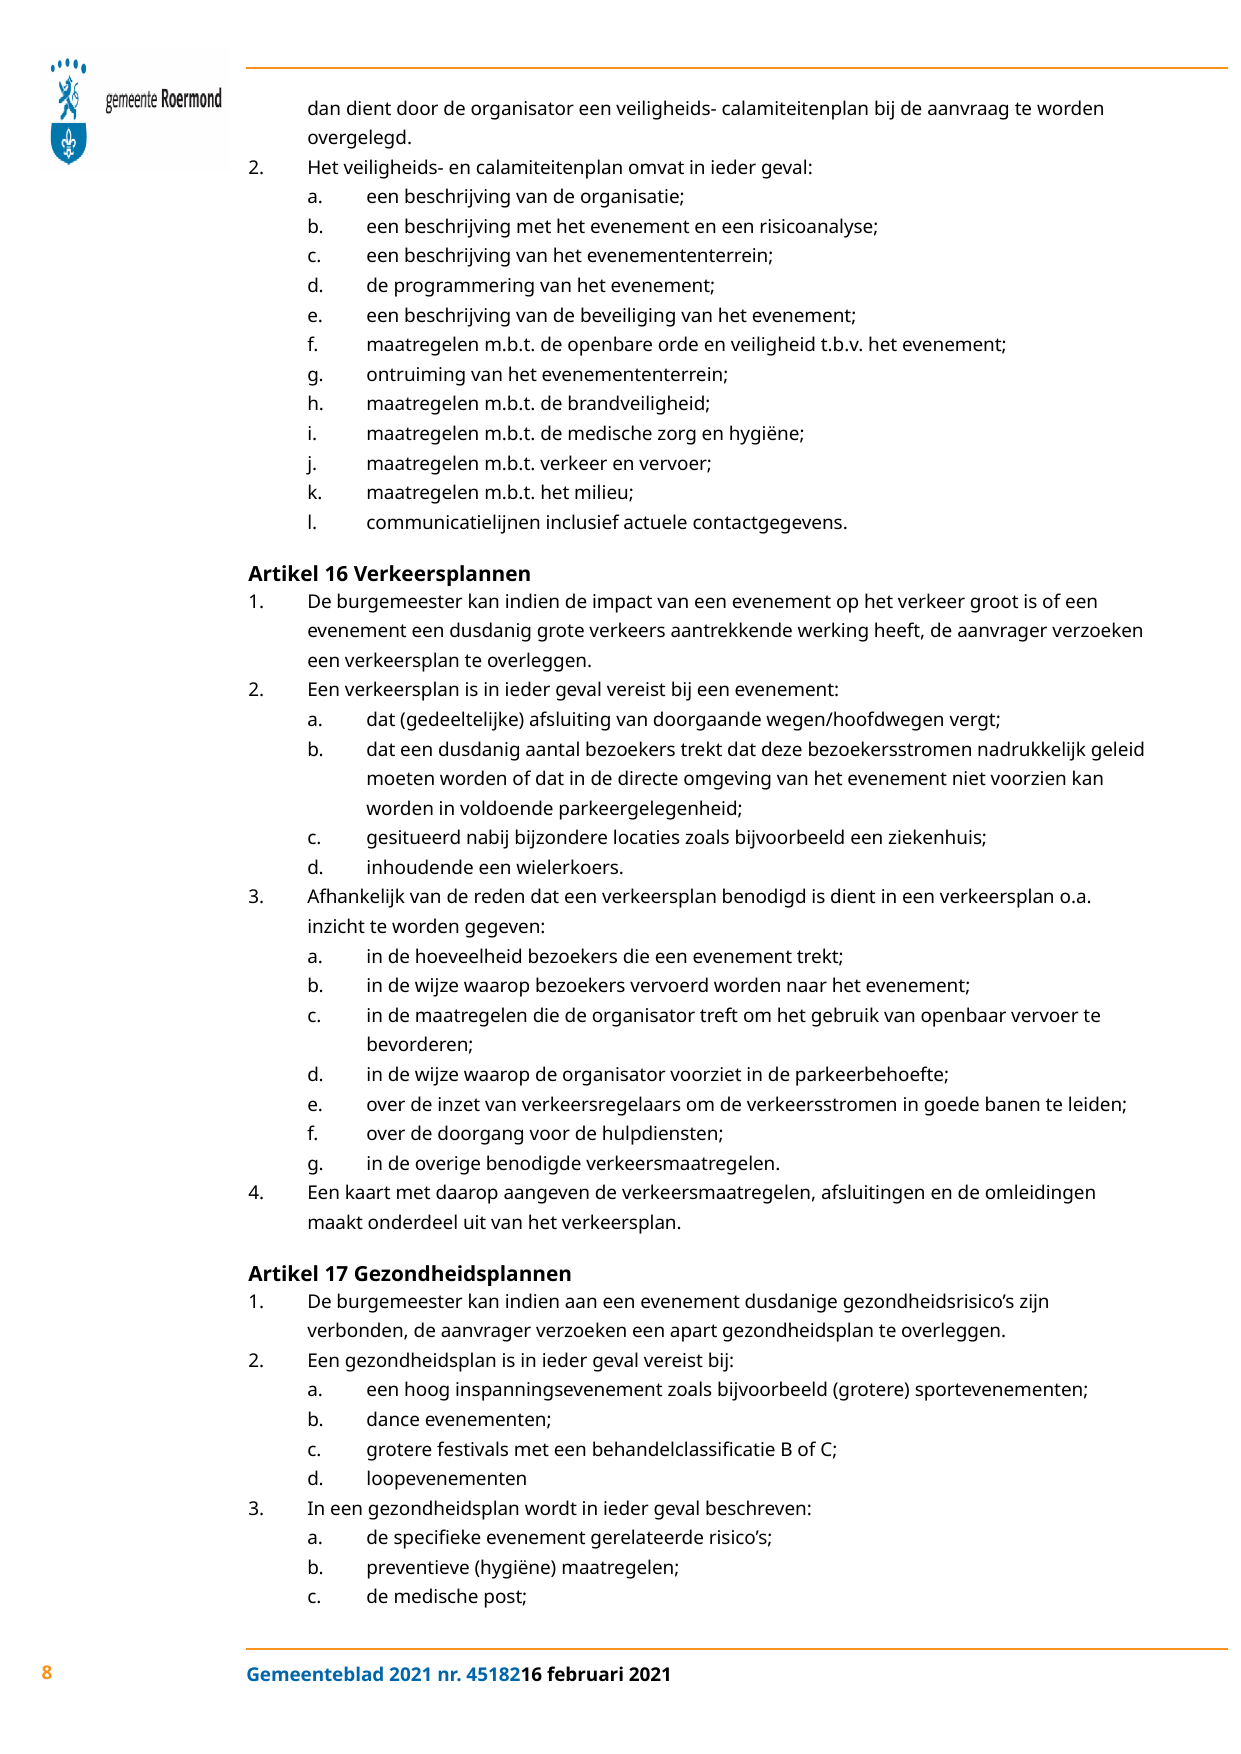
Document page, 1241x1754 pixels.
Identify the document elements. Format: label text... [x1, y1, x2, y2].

list een hoog inspanningsevenement zoals bijvoorbeeld (grotere) sportevenementen; [307, 1377, 1152, 1402]
list over de doorgang voor de hulpdiensten; [307, 1120, 1152, 1146]
list een beschrijving van het evenemententerrein; [307, 243, 1152, 268]
list dat een dusdanig aantal bezoekers trekt dat deze bezoekersstromen nadrukkelijk geleid moeten worden of dat in de directe omgeving van het evenement niet voorzien kan worden in voldoende parkeergelegenheid; [307, 736, 1152, 821]
picture [41, 47, 231, 172]
list een beschrijving van de beveiliging van het evenement; [307, 302, 1152, 328]
list dat (gedeeltelijke) afsluiting van doorgaande wegen/hoofdwegen vergt; [307, 706, 1152, 732]
list Een gezondheidsplan is in ieder geval vereist bij: [248, 1347, 1152, 1373]
text Artikel 17 Gezondheidsplannen [248, 1259, 1152, 1288]
list in de maatregelen die de organisator treft om het gebruik van openbaar vervoer te bevorderen; [307, 1002, 1152, 1057]
list loopevenementen [307, 1465, 1152, 1491]
list maatregelen m.b.t. verkeer en vervoer; [307, 450, 1152, 476]
list een beschrijving met het evenement en een risicoanalyse; [307, 213, 1152, 239]
list Een kaart met daarop aangeven de verkeersmaatregelen, afsluitingen en de omleidingen maakt onderdeel uit van het verkeersplan. [248, 1179, 1152, 1235]
list dan dient door de organisator een veiligheids- calamiteitenplan bij de aanvraag te worden overgelegd. [248, 95, 1152, 150]
list in de wijze waarop bezoekers vervoerd worden naar het evenement; [307, 972, 1152, 998]
list maatregelen m.b.t. de brandveiligheid; [307, 391, 1152, 416]
list dance evenementen; [307, 1406, 1152, 1432]
list De burgemeester kan indien de impact van een evenement op het verkeer groot is of een evenement een dusdanig grote verkeers aantrekkende werking heeft, de aanvrager verzoeken een verkeersplan te overleggen. [248, 588, 1152, 673]
list communicatielijnen inclusief actuele contactgegevens. [307, 509, 1152, 535]
list maatregelen m.b.t. de medische zorg en hygiëne; [307, 420, 1152, 446]
list Het veiligheids- en calamiteitenplan omvat in ieder geval: [248, 154, 1152, 180]
list over de inzet van verkeersregelaars om de verkeersstromen in goede banen te leiden; [307, 1091, 1152, 1116]
list Een verkeersplan is in ieder geval vereist bij een evenement: [248, 677, 1152, 702]
list in de wijze waarop de organisator voorziet in de parkeerbehoefte; [307, 1061, 1152, 1087]
list inhoudende een wielerkoers. [307, 854, 1152, 880]
list In een gezondheidsplan wordt in ieder geval beschreven: [248, 1495, 1152, 1521]
list maatregelen m.b.t. het milieu; [307, 479, 1152, 505]
list grotere festivals met een behandelclassificatie B of C; [307, 1436, 1152, 1462]
list een beschrijving van de organisatie; [307, 183, 1152, 209]
list Afhankelijk van de reden dat een verkeersplan benodigd is dient in een verkeersplan o.a. inzicht te worden gegeven: [248, 884, 1152, 939]
list in de hoeveelheid bezoekers die een evenement trekt; [307, 943, 1152, 968]
list in de overige benodigde verkeersmaatregelen. [307, 1150, 1152, 1176]
list preventieve (hygiëne) maatregelen; [307, 1554, 1152, 1580]
list De burgemeester kan indien aan een evenement dusdanige gezondheidsrisico’s zijn verbonden, de aanvrager verzoeken een apart gezondheidsplan te overleggen. [248, 1288, 1152, 1343]
list gesitueerd nabij bijzondere locaties zoals bijvoorbeeld een ziekenhuis; [307, 824, 1152, 850]
list de specifieke evenement gerelateerde risico’s; [307, 1524, 1152, 1550]
list maatregelen m.b.t. de openbare orde en veiligheid t.b.v. het evenement; [307, 331, 1152, 357]
text Artikel 16 Verkeersplannen [248, 559, 1152, 588]
list de programmering van het evenement; [307, 272, 1152, 298]
list ontruiming van het evenemententerrein; [307, 361, 1152, 387]
list de medische post; [307, 1584, 1152, 1609]
